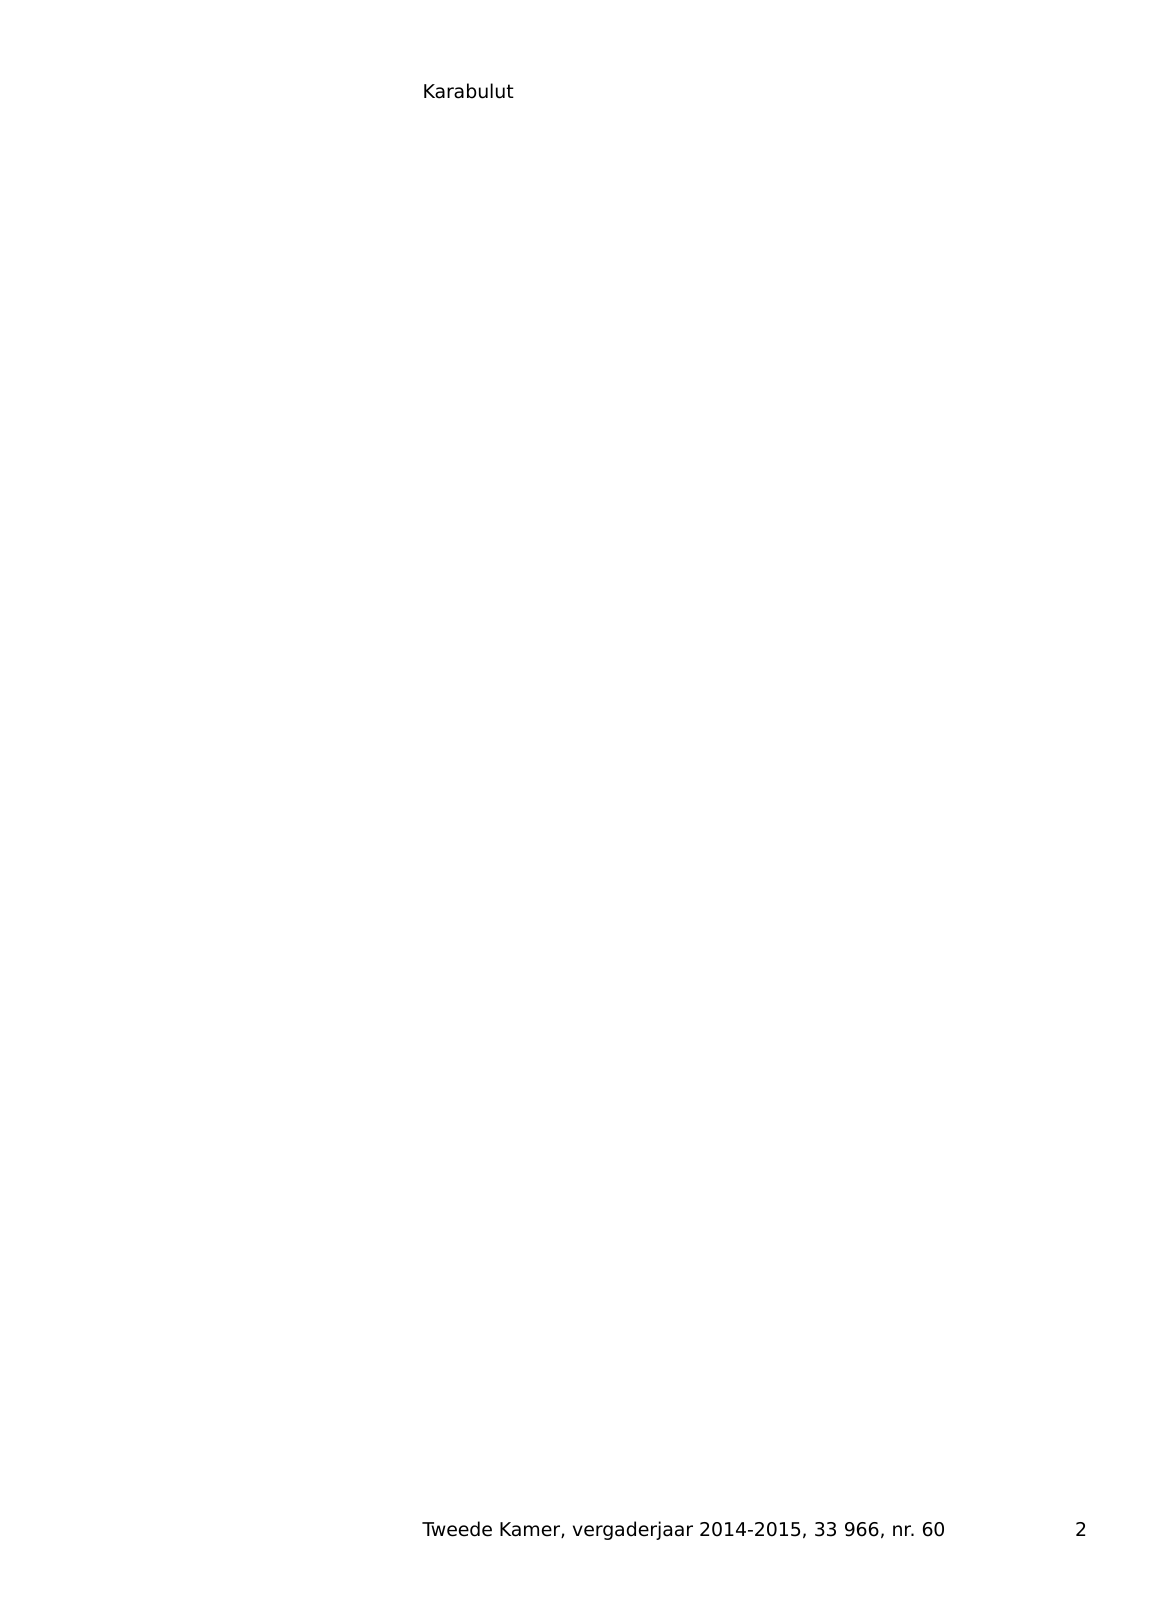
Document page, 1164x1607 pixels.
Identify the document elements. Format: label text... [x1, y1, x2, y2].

text Karabulut [422, 59, 1087, 103]
